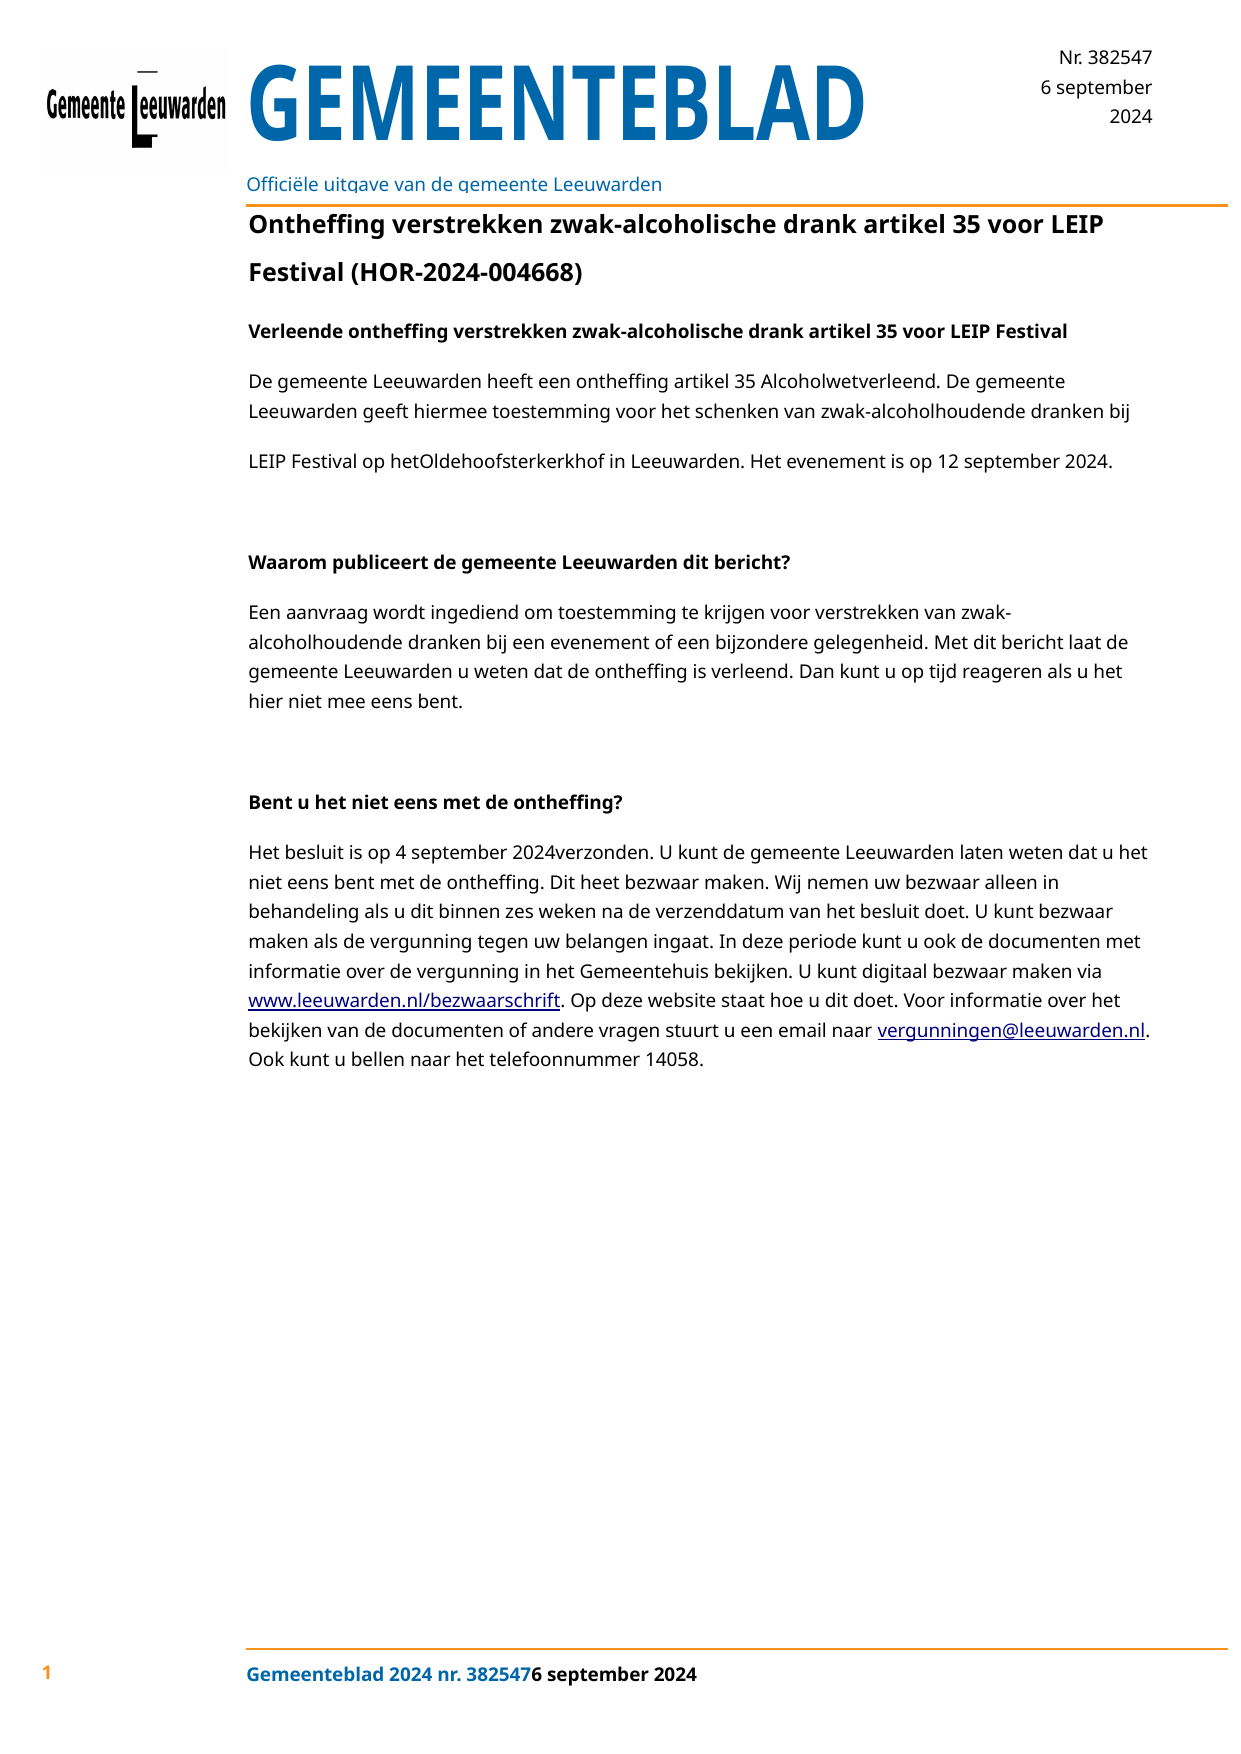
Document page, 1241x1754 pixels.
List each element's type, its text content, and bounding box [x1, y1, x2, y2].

text Ontheffing verstrekken zwak-alcoholische drank artikel 35 voor LEIP Festival (HOR-2024-004668) [248, 207, 1152, 288]
picture [41, 47, 231, 172]
text Waarom publiceert de gemeente Leeuwarden dit bericht? [248, 549, 1152, 575]
text Een aanvraag wordt ingediend om toestemming te krijgen voor verstrekken van zwak-alcoholhoudende dranken bij een evenement of een bijzondere gelegenheid. Met dit bericht laat de gemeente Leeuwarden u weten dat de ontheffing is verleend. Dan kunt u op tijd reageren als u het hier niet mee eens bent. [248, 599, 1152, 714]
text Verleende ontheffing verstrekken zwak-alcoholische drank artikel 35 voor LEIP Festival [248, 318, 1152, 344]
text De gemeente Leeuwarden heeft een ontheffing artikel 35 Alcoholwetverleend. De gemeente Leeuwarden geeft hiermee toestemming voor het schenken van zwak-alcoholhoudende dranken bij [248, 368, 1152, 424]
text LEIP Festival op hetOldehoofsterkerkhof in Leeuwarden. Het evenement is op 12 september 2024. [248, 448, 1152, 474]
text Het besluit is op 4 september 2024verzonden. U kunt de gemeente Leeuwarden laten weten dat u het niet eens bent met de ontheffing. Dit heet bezwaar maken. Wij nemen uw bezwaar alleen in behandeling als u dit binnen zes weken na de verzenddatum van het besluit doet. U kunt bezwaar maken als de vergunning tegen uw belangen ingaat. In deze periode kunt u ook de documenten met informatie over de vergunning in het Gemeentehuis bekijken. U kunt digitaal bezwaar maken via www.leeuwarden.nl/bezwaarschrift. Op deze website staat hoe u dit doet. Voor informatie over het bekijken van de documenten of andere vragen stuurt u een email naar vergunningen@leeuwarden.nl. Ook kunt u bellen naar het telefoonnummer 14058. [248, 839, 1152, 1072]
text Bent u het niet eens met de ontheffing? [248, 789, 1152, 815]
